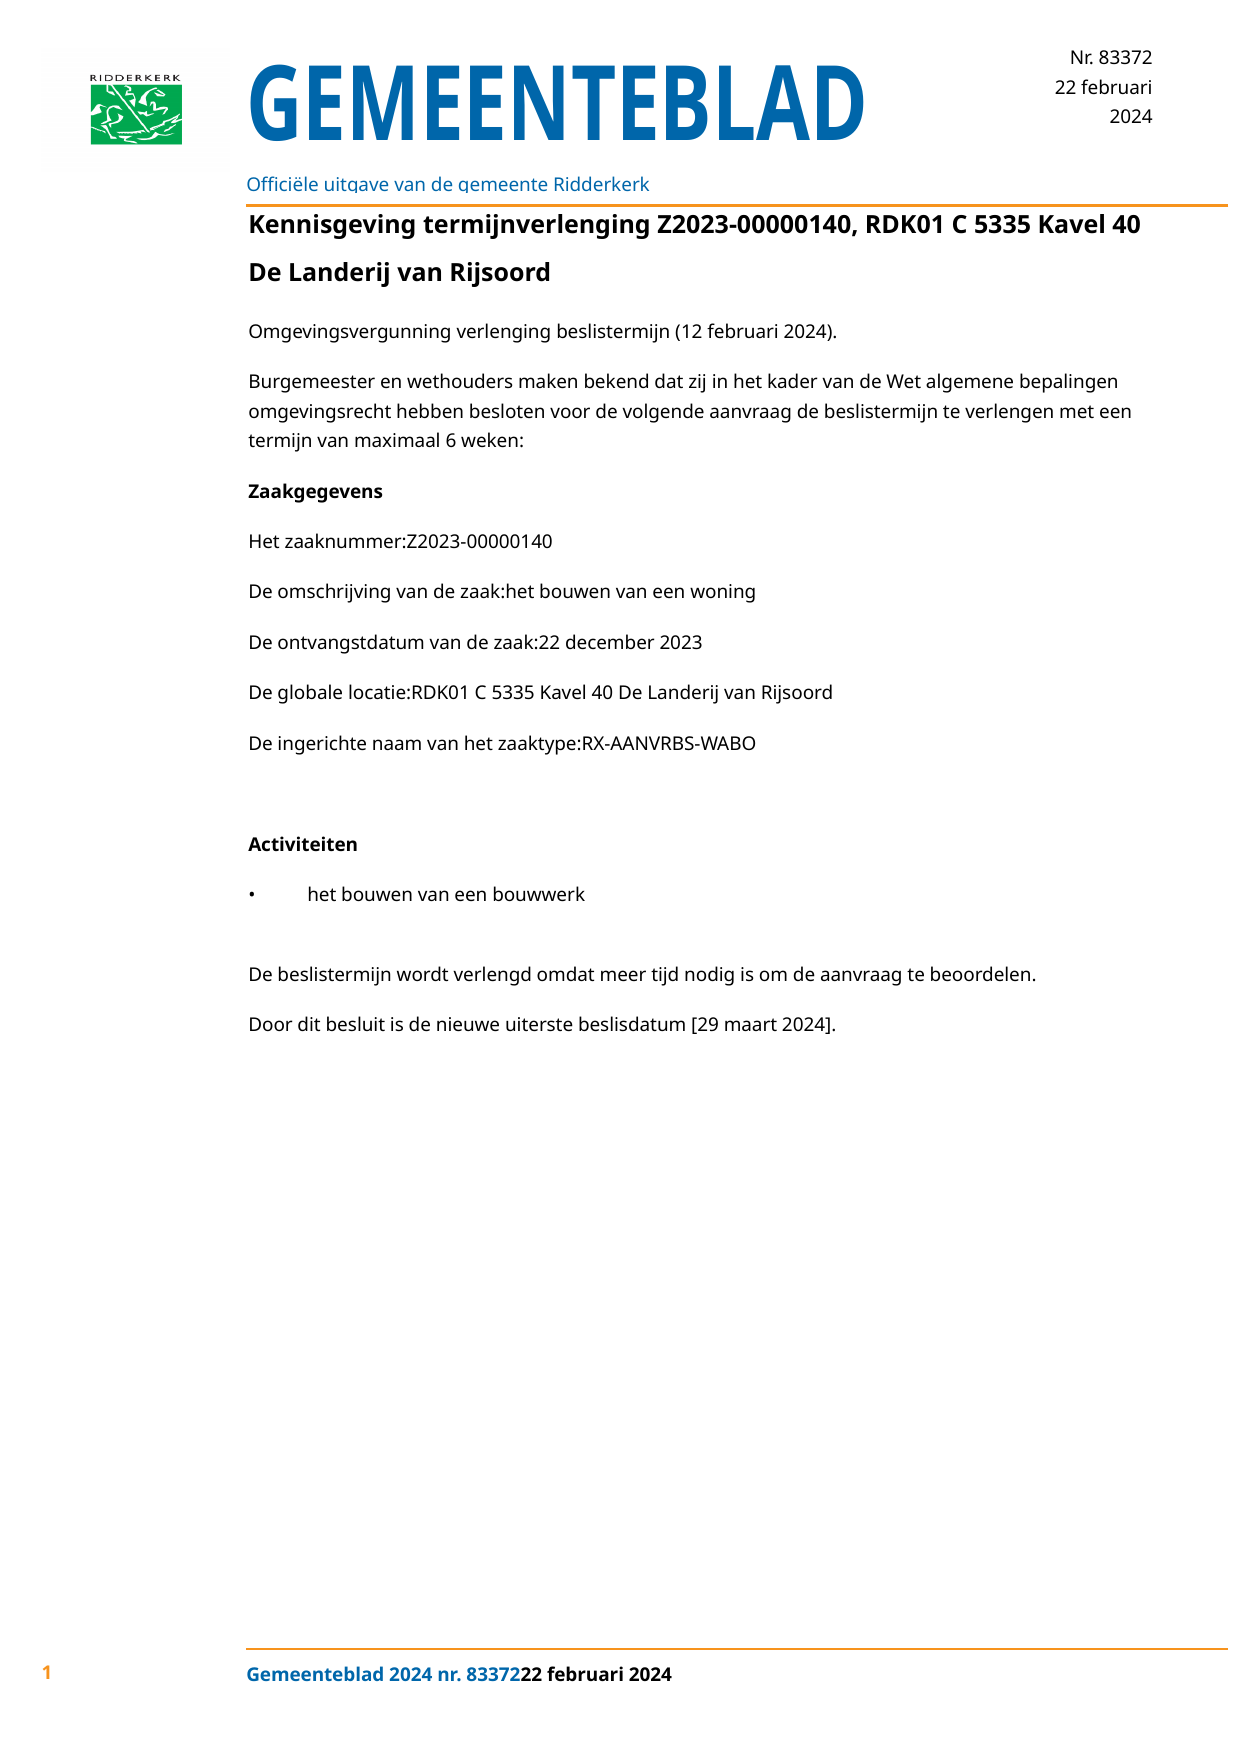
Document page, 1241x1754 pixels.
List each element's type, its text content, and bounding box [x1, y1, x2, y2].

text De ingerichte naam van het zaaktype:RX-AANVRBS-WABO [248, 730, 1152, 756]
text Kennisgeving termijnverlenging Z2023-00000140, RDK01 C 5335 Kavel 40 De Landerij van Rijsoord [248, 207, 1152, 288]
list het bouwen van een bouwwerk [248, 881, 1152, 907]
text De beslistermijn wordt verlengd omdat meer tijd nodig is om de aanvraag te beoordelen. [248, 961, 1152, 987]
text Zaakgegevens [248, 478, 1152, 504]
text Door dit besluit is de nieuwe uiterste beslisdatum [29 maart 2024]. [248, 1012, 1152, 1037]
text De ontvangstdatum van de zaak:22 december 2023 [248, 629, 1152, 655]
text Burgemeester en wethouders maken bekend dat zij in het kader van de Wet algemene bepalingen omgevingsrecht hebben besloten voor de volgende aanvraag de beslistermijn te verlengen met een termijn van maximaal 6 weken: [248, 368, 1152, 453]
text De globale locatie:RDK01 C 5335 Kavel 40 De Landerij van Rijsoord [248, 679, 1152, 705]
picture [41, 47, 231, 172]
text Omgevingsvergunning verlenging beslistermijn (12 februari 2024). [248, 318, 1152, 344]
text De omschrijving van de zaak:het bouwen van een woning [248, 579, 1152, 604]
text Activiteiten [248, 831, 1152, 857]
text Het zaaknummer:Z2023-00000140 [248, 528, 1152, 554]
